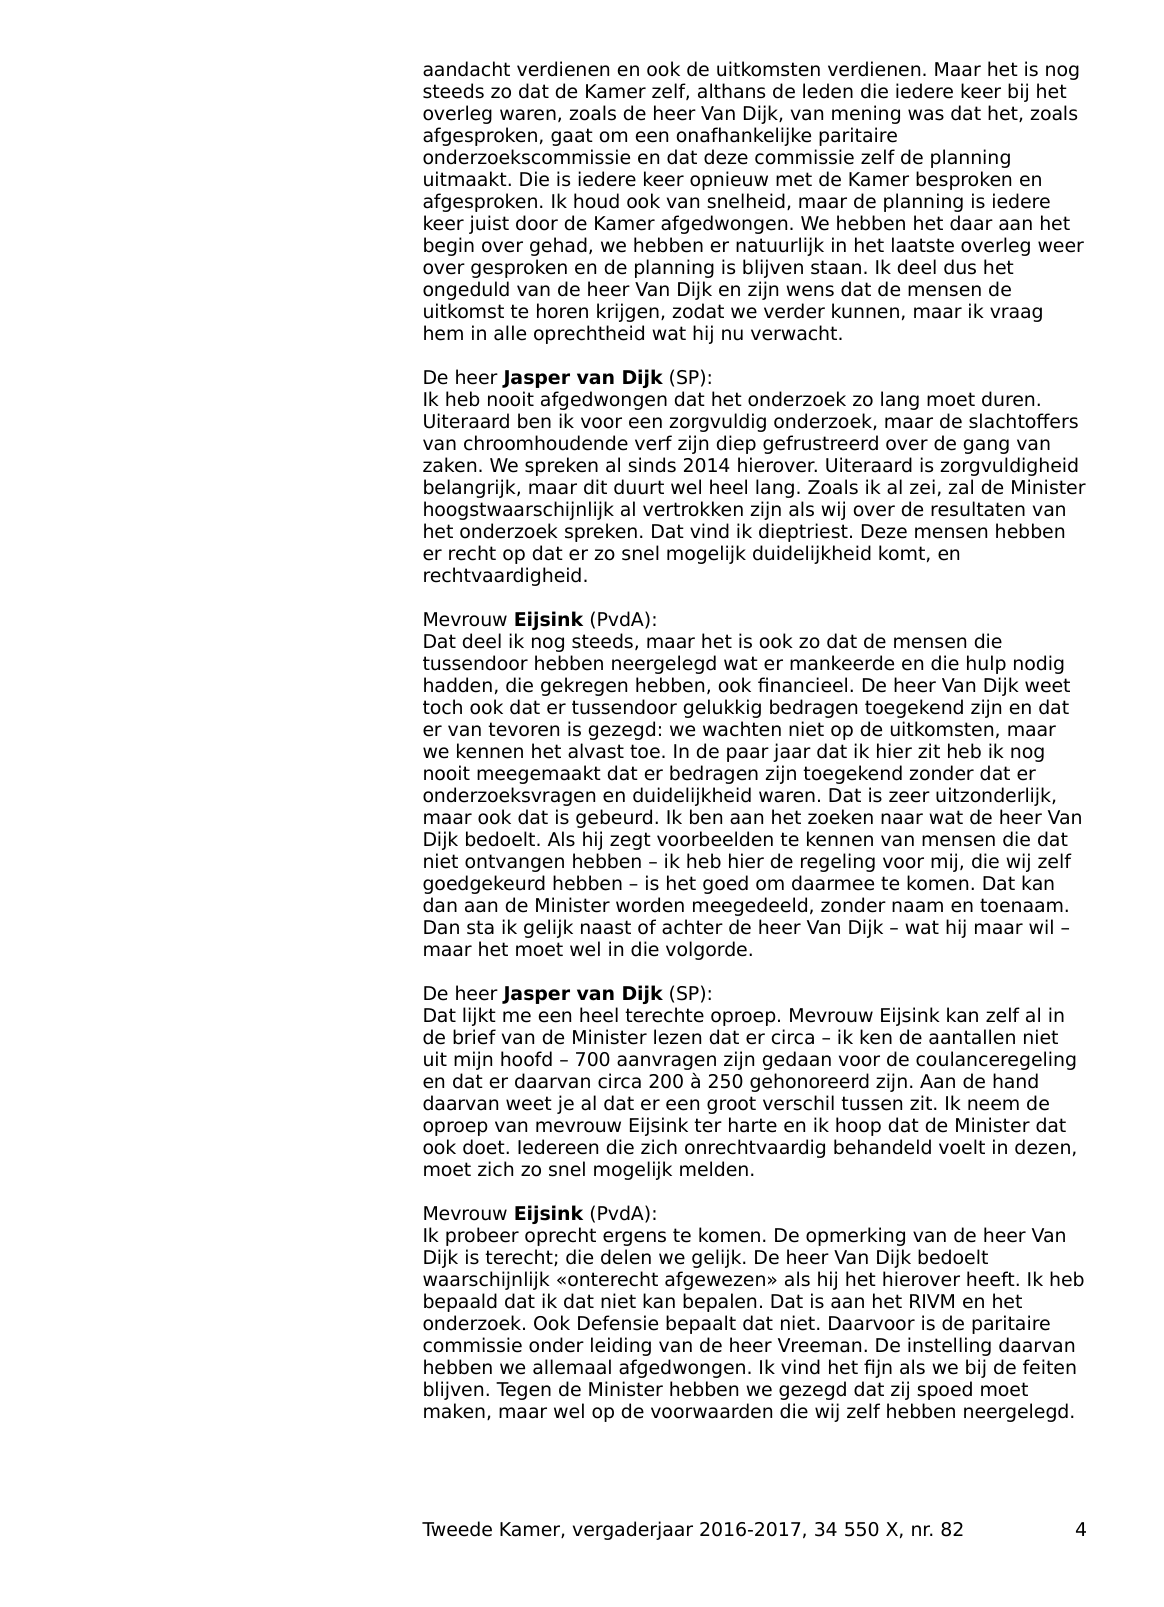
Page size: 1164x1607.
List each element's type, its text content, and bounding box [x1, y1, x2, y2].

text Mevrouw Eijsink (PvdA): [422, 609, 1087, 631]
text Ik heb nooit afgedwongen dat het onderzoek zo lang moet duren. Uiteraard ben ik voor een zorgvuldig onderzoek, maar de slachtoffers van chroomhoudende verf zijn diep gefrustreerd over de gang van zaken. We spreken al sinds 2014 hierover. Uiteraard is zorgvuldigheid belangrijk, maar dit duurt wel heel lang. Zoals ik al zei, zal de Minister hoogstwaarschijnlijk al vertrokken zijn als wij over de resultaten van het onderzoek spreken. Dat vind ik dieptriest. Deze mensen hebben er recht op dat er zo snel mogelijk duidelijkheid komt, en rechtvaardigheid. [422, 389, 1087, 587]
text Dat deel ik nog steeds, maar het is ook zo dat de mensen die tussendoor hebben neergelegd wat er mankeerde en die hulp nodig hadden, die gekregen hebben, ook financieel. De heer Van Dijk weet toch ook dat er tussendoor gelukkig bedragen toegekend zijn en dat er van tevoren is gezegd: we wachten niet op de uitkomsten, maar we kennen het alvast toe. In de paar jaar dat ik hier zit heb ik nog nooit meegemaakt dat er bedragen zijn toegekend zonder dat er onderzoeksvragen en duidelijkheid waren. Dat is zeer uitzonderlijk, maar ook dat is gebeurd. Ik ben aan het zoeken naar wat de heer Van Dijk bedoelt. Als hij zegt voorbeelden te kennen van mensen die dat niet ontvangen hebben – ik heb hier de regeling voor mij, die wij zelf goedgekeurd hebben – is het goed om daarmee te komen. Dat kan dan aan de Minister worden meegedeeld, zonder naam en toenaam. Dan sta ik gelijk naast of achter de heer Van Dijk – wat hij maar wil – maar het moet wel in die volgorde. [422, 631, 1087, 961]
text Ik probeer oprecht ergens te komen. De opmerking van de heer Van Dijk is terecht; die delen we gelijk. De heer Van Dijk bedoelt waarschijnlijk «onterecht afgewezen» als hij het hierover heeft. Ik heb bepaald dat ik dat niet kan bepalen. Dat is aan het RIVM en het onderzoek. Ook Defensie bepaalt dat niet. Daarvoor is de paritaire commissie onder leiding van de heer Vreeman. De instelling daarvan hebben we allemaal afgedwongen. Ik vind het fijn als we bij de feiten blijven. Tegen de Minister hebben we gezegd dat zij spoed moet maken, maar wel op de voorwaarden die wij zelf hebben neergelegd. [422, 1225, 1087, 1423]
text De heer Jasper van Dijk (SP): [422, 367, 1087, 389]
text Mevrouw Eijsink (PvdA): [422, 1203, 1087, 1225]
text Dat lijkt me een heel terechte oproep. Mevrouw Eijsink kan zelf al in de brief van de Minister lezen dat er circa – ik ken de aantallen niet uit mijn hoofd – 700 aanvragen zijn gedaan voor de coulanceregeling en dat er daarvan circa 200 à 250 gehonoreerd zijn. Aan de hand daarvan weet je al dat er een groot verschil tussen zit. Ik neem de oproep van mevrouw Eijsink ter harte en ik hoop dat de Minister dat ook doet. Iedereen die zich onrechtvaardig behandeld voelt in dezen, moet zich zo snel mogelijk melden. [422, 1005, 1087, 1181]
text De heer Jasper van Dijk (SP): [422, 983, 1087, 1005]
text aandacht verdienen en ook de uitkomsten verdienen. Maar het is nog steeds zo dat de Kamer zelf, althans de leden die iedere keer bij het overleg waren, zoals de heer Van Dijk, van mening was dat het, zoals afgesproken, gaat om een onafhankelijke paritaire onderzoekscommissie en dat deze commissie zelf de planning uitmaakt. Die is iedere keer opnieuw met de Kamer besproken en afgesproken. Ik houd ook van snelheid, maar de planning is iedere keer juist door de Kamer afgedwongen. We hebben het daar aan het begin over gehad, we hebben er natuurlijk in het laatste overleg weer over gesproken en de planning is blijven staan. Ik deel dus het ongeduld van de heer Van Dijk en zijn wens dat de mensen de uitkomst te horen krijgen, zodat we verder kunnen, maar ik vraag hem in alle oprechtheid wat hij nu verwacht. [422, 59, 1087, 345]
